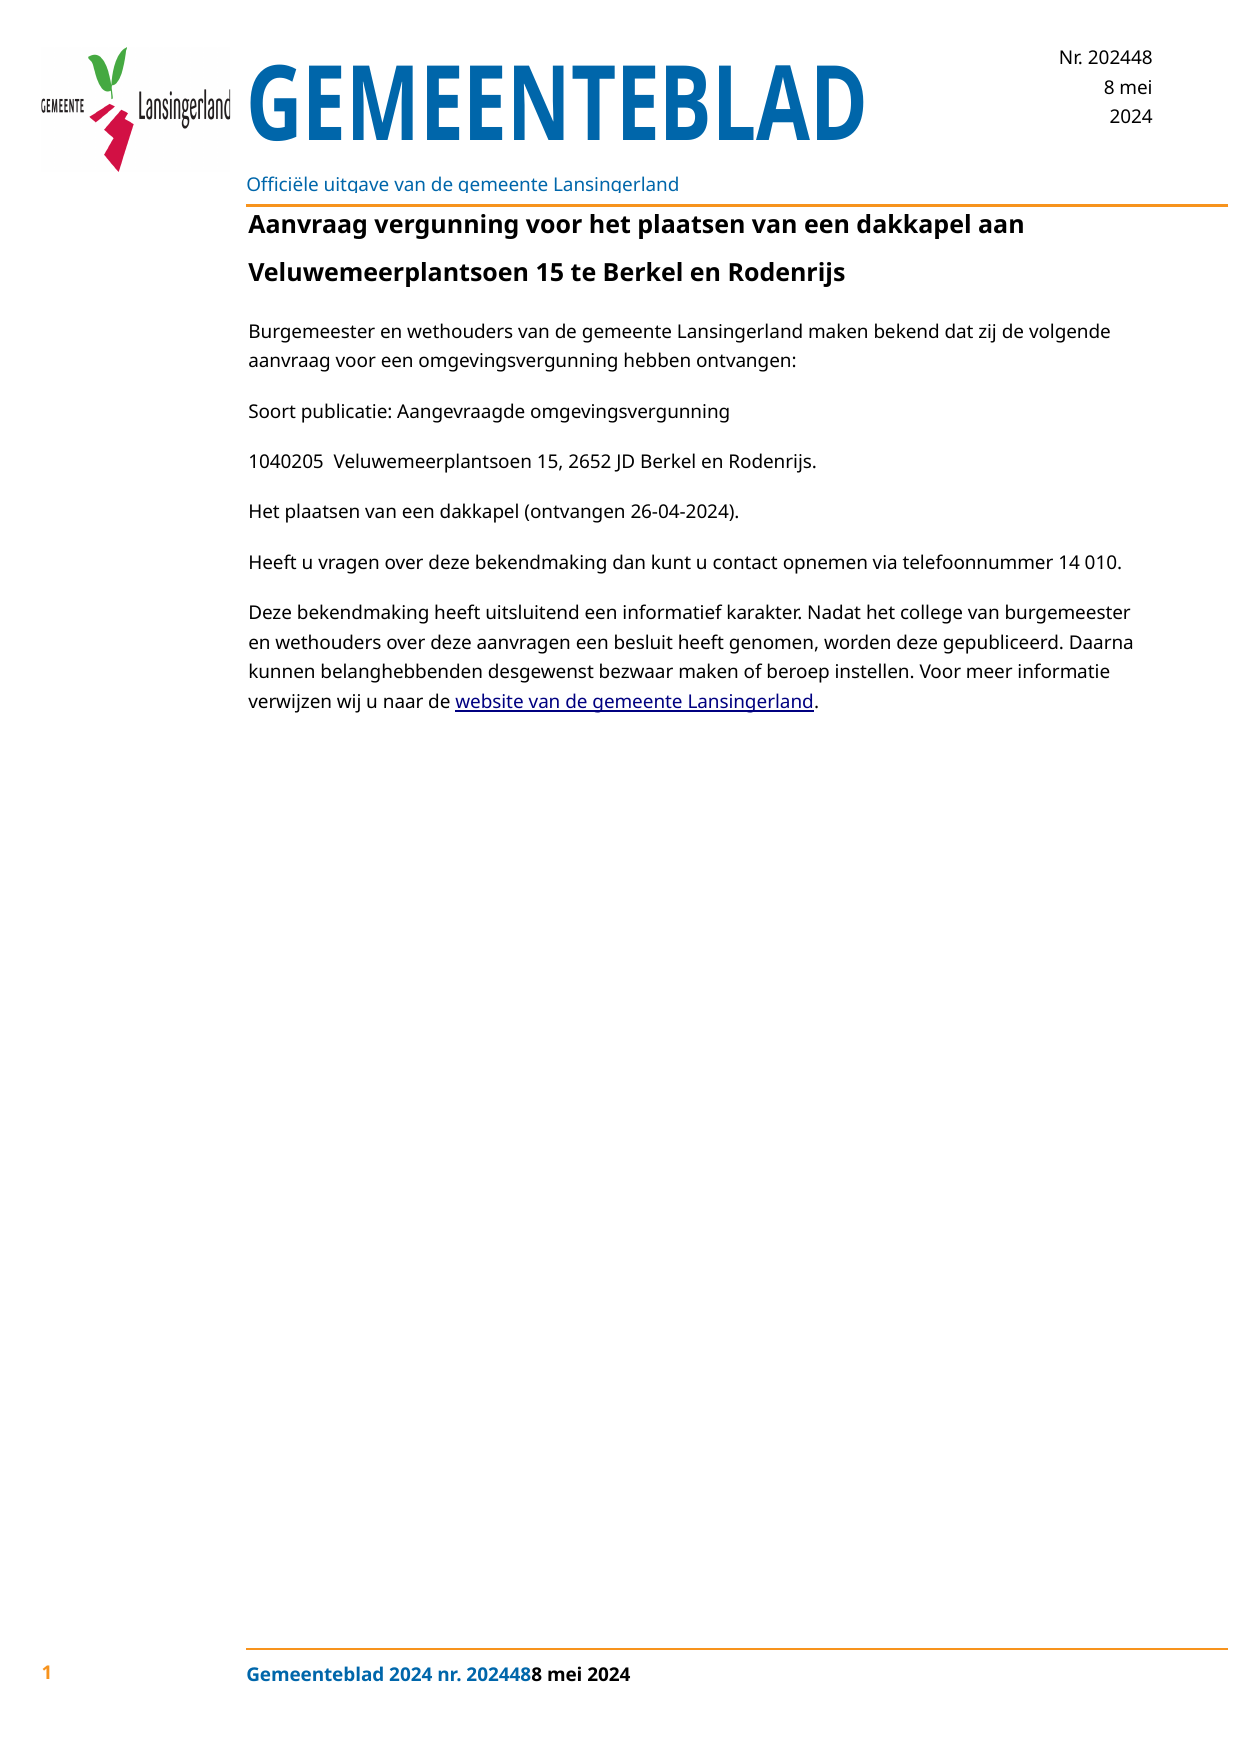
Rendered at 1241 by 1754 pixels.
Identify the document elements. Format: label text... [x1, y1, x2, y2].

text Het plaatsen van een dakkapel (ontvangen 26-04-2024). [248, 499, 1152, 524]
text Aanvraag vergunning voor het plaatsen van een dakkapel aan Veluwemeerplantsoen 15 te Berkel en Rodenrijs [248, 207, 1152, 288]
text Heeft u vragen over deze bekendmaking dan kunt u contact opnemen via telefoonnummer 14 010. [248, 549, 1152, 575]
picture [41, 47, 231, 172]
text 1040205 Veluwemeerplantsoen 15, 2652 JD Berkel en Rodenrijs. [248, 448, 1152, 474]
text Deze bekendmaking heeft uitsluitend een informatief karakter. Nadat het college van burgemeester en wethouders over deze aanvragen een besluit heeft genomen, worden deze gepubliceerd. Daarna kunnen belanghebbenden desgewenst bezwaar maken of beroep instellen. Voor meer informatie verwijzen wij u naar de website van de gemeente Lansingerland. [248, 599, 1152, 714]
text Burgemeester en wethouders van de gemeente Lansingerland maken bekend dat zij de volgende aanvraag voor een omgevingsvergunning hebben ontvangen: [248, 318, 1152, 373]
text Soort publicatie: Aangevraagde omgevingsvergunning [248, 398, 1152, 424]
